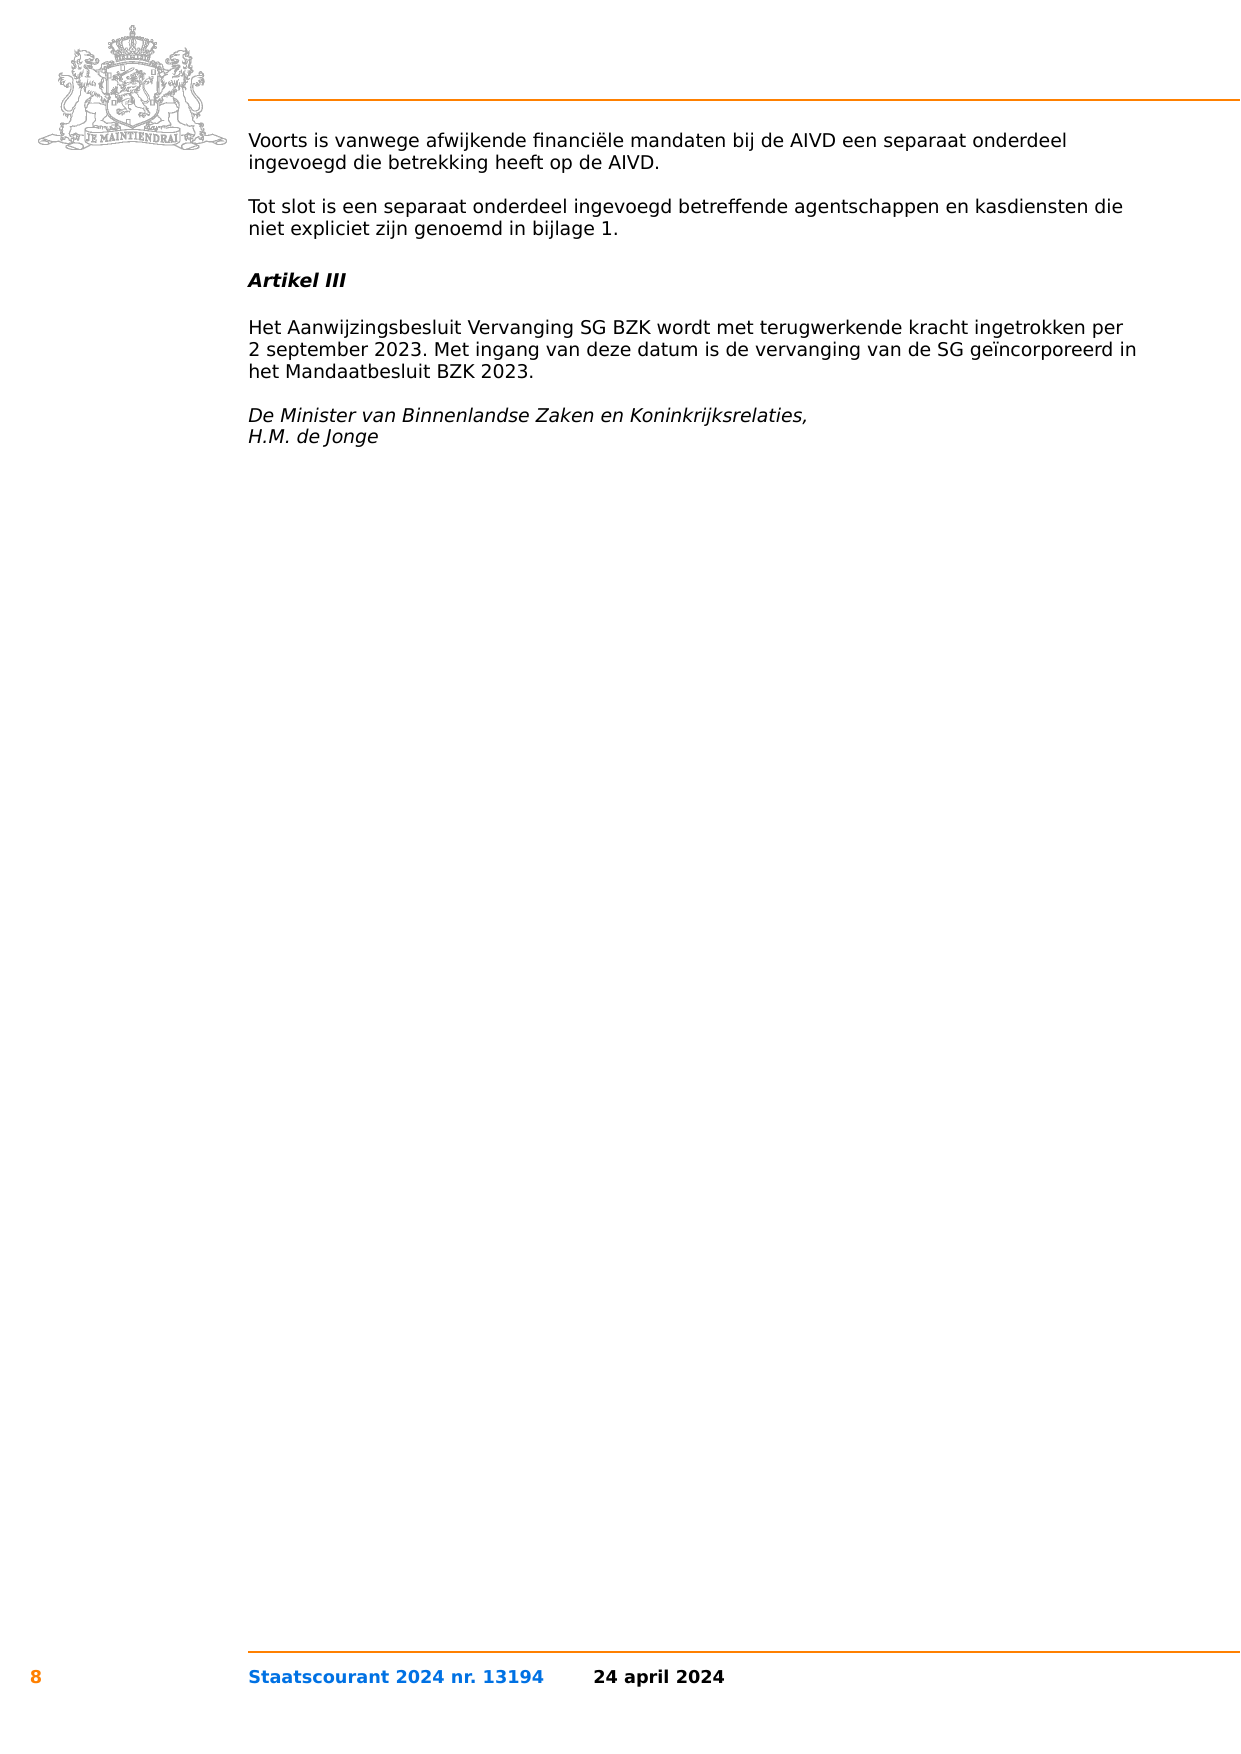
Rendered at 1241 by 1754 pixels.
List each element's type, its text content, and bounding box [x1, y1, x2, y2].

text Voorts is vanwege afwijkende financiële mandaten bij de AIVD een separaat onderdeel ingevoegd die betrekking heeft op de AIVD. [248, 130, 1163, 174]
subtitle Artikel III [248, 270, 1163, 292]
text De Minister van Binnenlandse Zaken en Koninkrijksrelaties, H.M. de Jonge [248, 404, 1163, 448]
text Het Aanwijzingsbesluit Vervanging SG BZK wordt met terugwerkende kracht ingetrokken per 2 september 2023. Met ingang van deze datum is de vervanging van de SG geïncorporeerd in het Mandaatbesluit BZK 2023. [248, 317, 1163, 383]
picture [38, 25, 227, 150]
text Tot slot is een separaat onderdeel ingevoegd betreffende agentschappen en kasdiensten die niet expliciet zijn genoemd in bijlage 1. [248, 196, 1163, 240]
